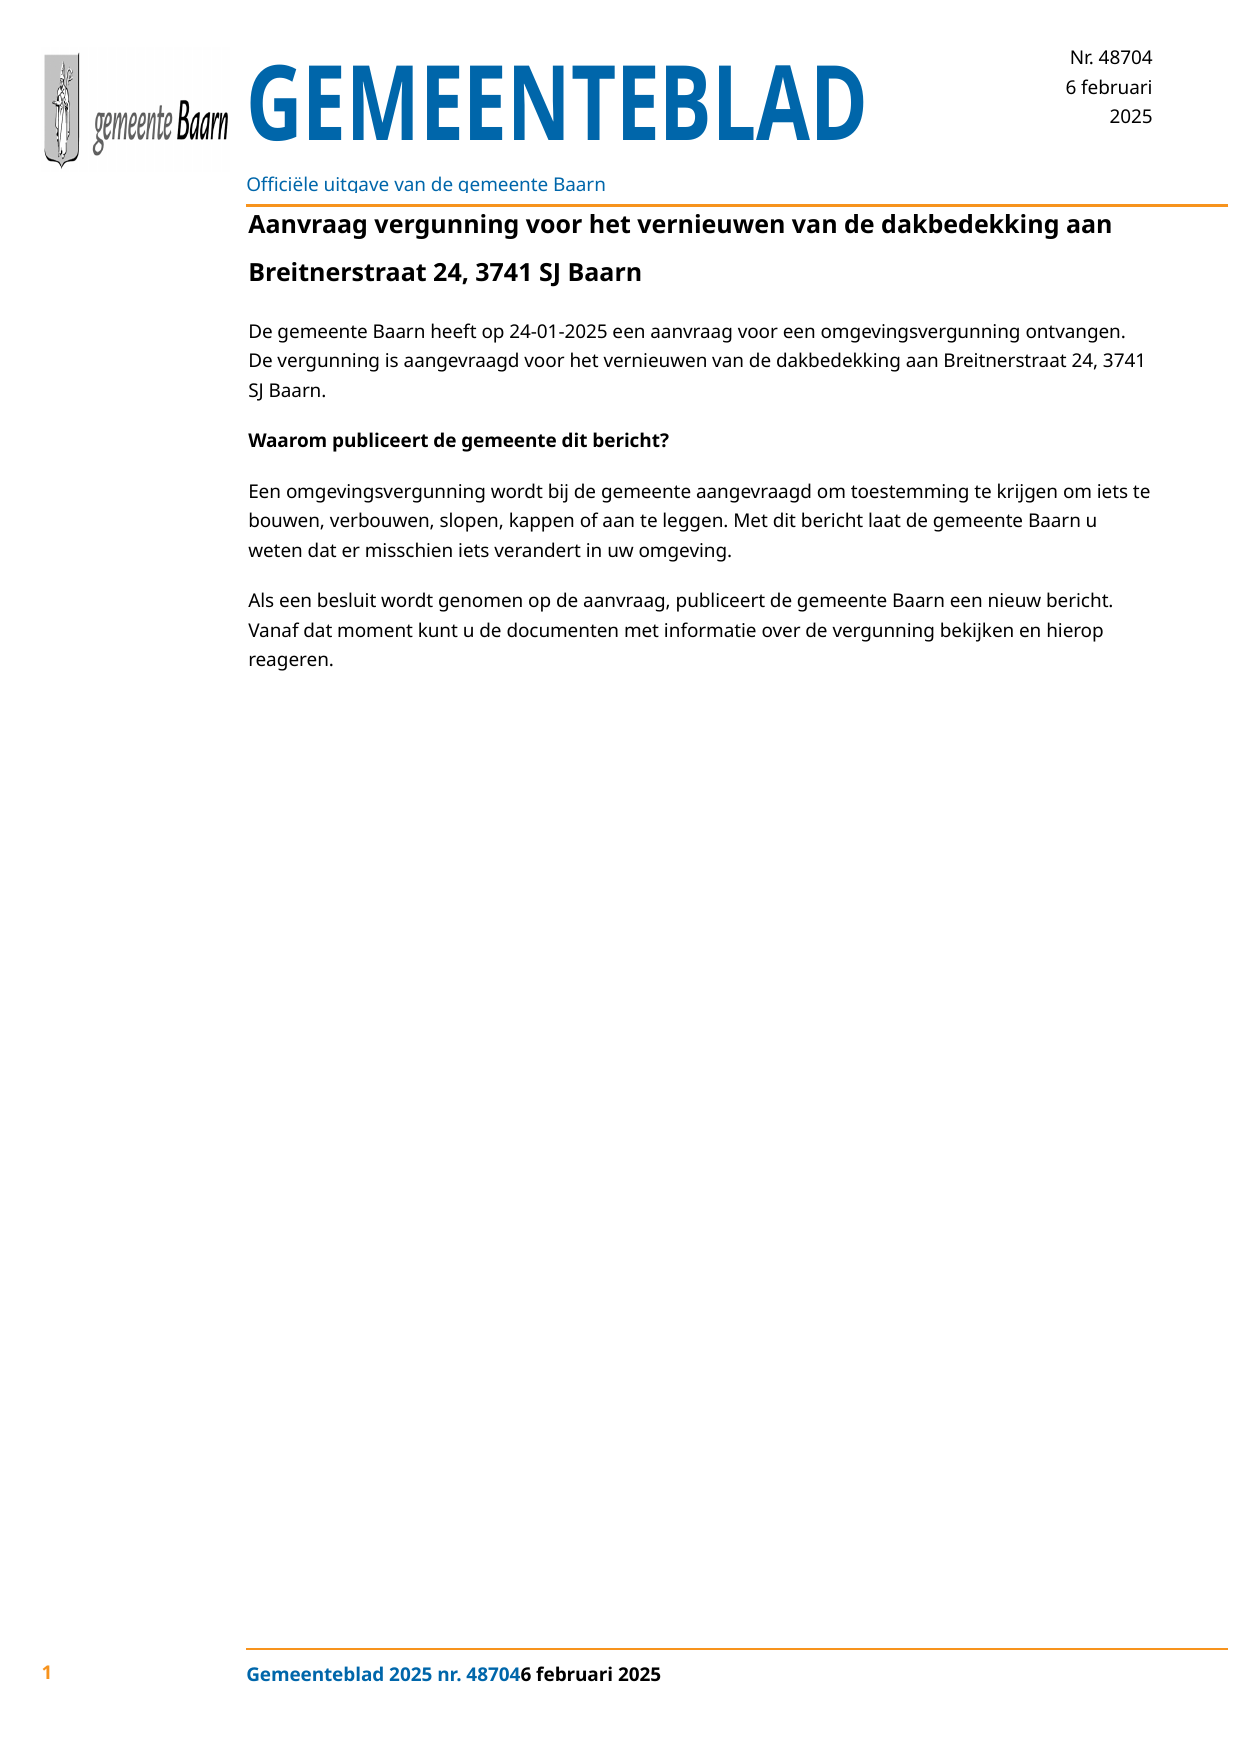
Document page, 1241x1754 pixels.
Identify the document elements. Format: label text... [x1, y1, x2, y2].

text Als een besluit wordt genomen op de aanvraag, publiceert de gemeente Baarn een nieuw bericht. Vanaf dat moment kunt u de documenten met informatie over de vergunning bekijken en hierop reageren. [248, 587, 1152, 672]
text Aanvraag vergunning voor het vernieuwen van de dakbedekking aan Breitnerstraat 24, 3741 SJ Baarn [248, 207, 1152, 288]
text Een omgevingsvergunning wordt bij de gemeente aangevraagd om toestemming te krijgen om iets te bouwen, verbouwen, slopen, kappen of aan te leggen. Met dit bericht laat de gemeente Baarn u weten dat er misschien iets verandert in uw omgeving. [248, 478, 1152, 563]
picture [41, 47, 231, 172]
text Waarom publiceert de gemeente dit bericht? [248, 427, 1152, 453]
text De gemeente Baarn heeft op 24-01-2025 een aanvraag voor een omgevingsvergunning ontvangen. De vergunning is aangevraagd voor het vernieuwen van de dakbedekking aan Breitnerstraat 24, 3741 SJ Baarn. [248, 318, 1152, 403]
